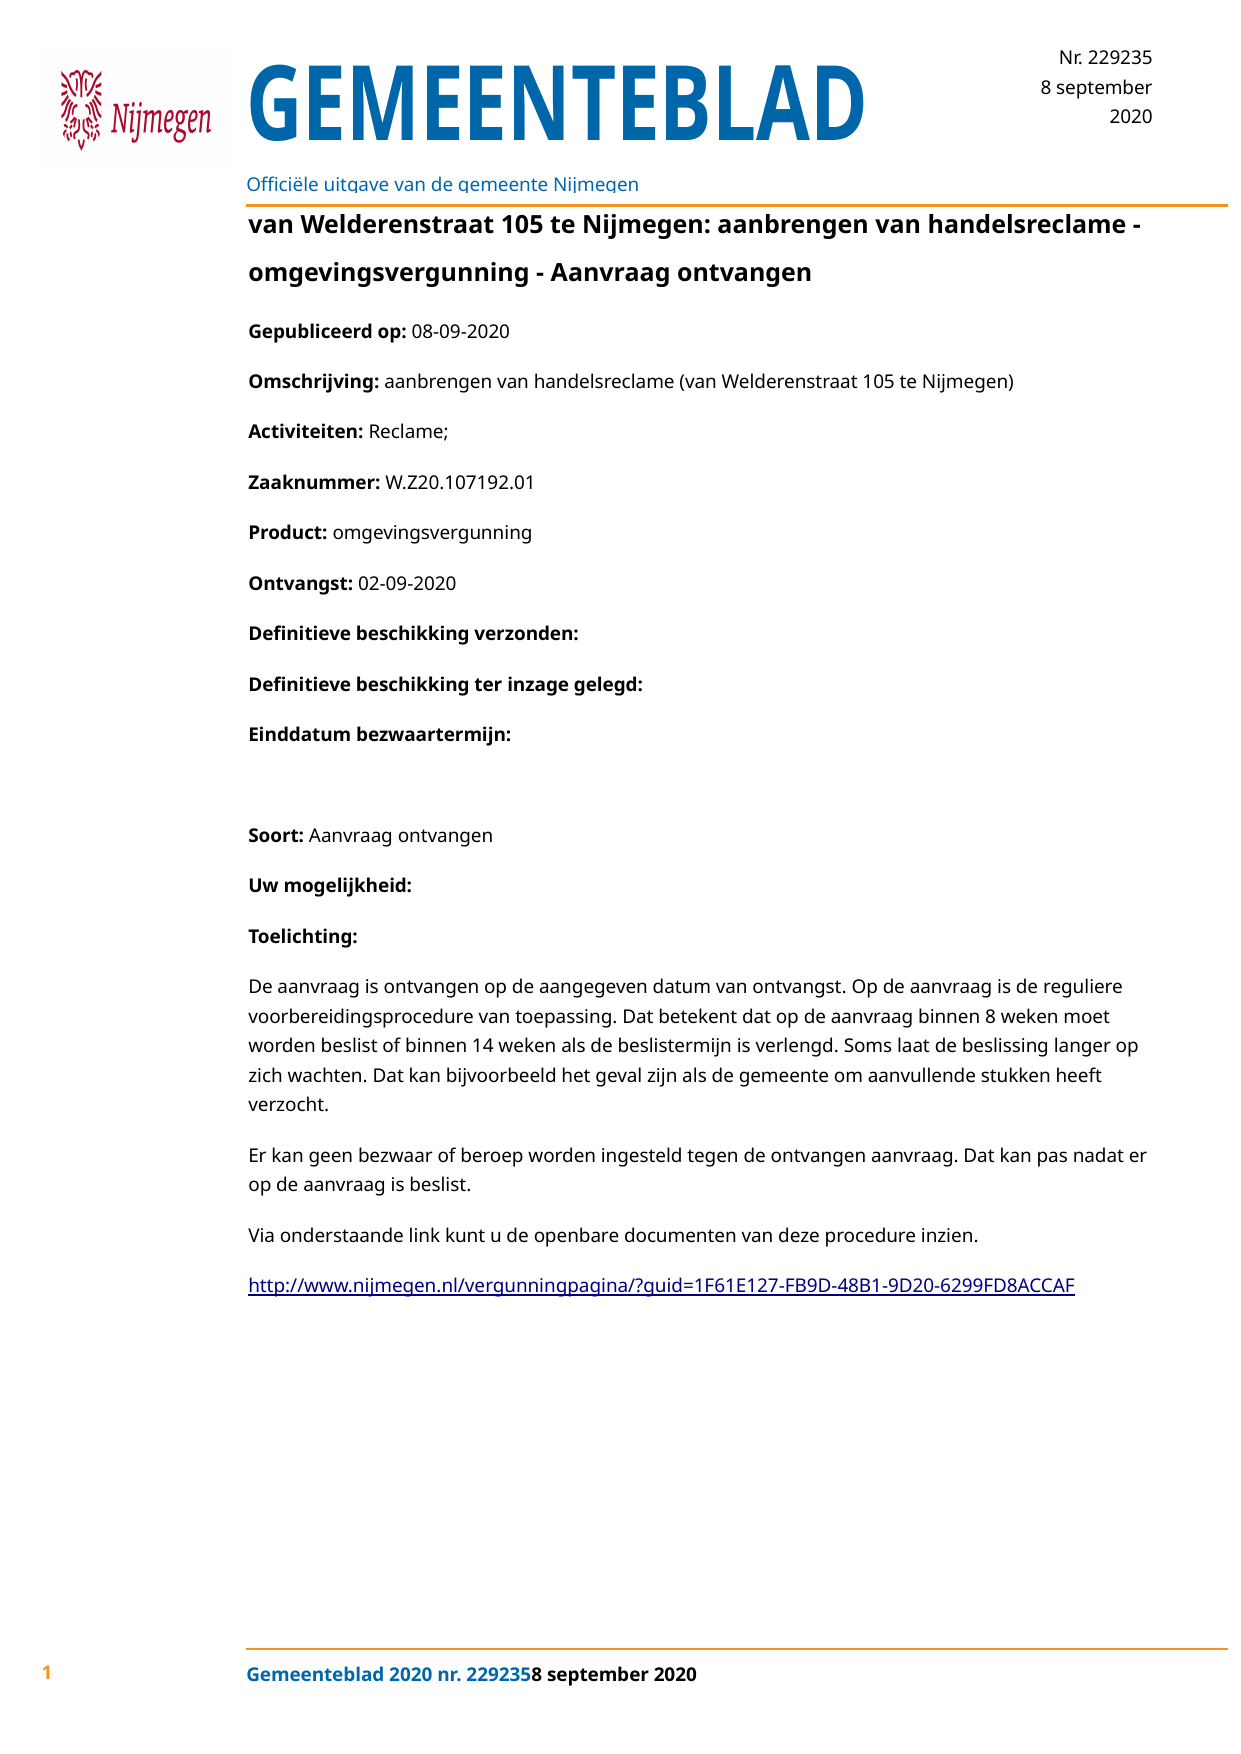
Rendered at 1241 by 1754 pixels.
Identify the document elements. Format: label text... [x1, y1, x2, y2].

text Toelichting: [248, 923, 1152, 949]
text Omschrijving: aanbrengen van handelsreclame (van Welderenstraat 105 te Nijmegen) [248, 368, 1152, 394]
text http://www.nijmegen.nl/vergunningpagina/?guid=1F61E127-FB9D-48B1-9D20-6299FD8ACCAF [248, 1272, 1152, 1298]
text Via onderstaande link kunt u de openbare documenten van deze procedure inzien. [248, 1222, 1152, 1248]
picture [41, 47, 231, 172]
text Einddatum bezwaartermijn: [248, 721, 1152, 747]
text De aanvraag is ontvangen op de aangegeven datum van ontvangst. Op de aanvraag is de reguliere voorbereidingsprocedure van toepassing. Dat betekent dat op de aanvraag binnen 8 weken moet worden beslist of binnen 14 weken als de beslistermijn is verlengd. Soms laat de beslissing langer op zich wachten. Dat kan bijvoorbeeld het geval zijn als de gemeente om aanvullende stukken heeft verzocht. [248, 973, 1152, 1117]
text Soort: Aanvraag ontvangen [248, 822, 1152, 848]
text Definitieve beschikking ter inzage gelegd: [248, 671, 1152, 697]
text Activiteiten: Reclame; [248, 419, 1152, 444]
text Er kan geen bezwaar of beroep worden ingesteld tegen de ontvangen aanvraag. Dat kan pas nadat er op de aanvraag is beslist. [248, 1142, 1152, 1197]
text van Welderenstraat 105 te Nijmegen: aanbrengen van handelsreclame - omgevingsvergunning - Aanvraag ontvangen [248, 207, 1152, 288]
text Ontvangst: 02-09-2020 [248, 570, 1152, 596]
text Gepubliceerd op: 08-09-2020 [248, 318, 1152, 344]
text Product: omgevingsvergunning [248, 519, 1152, 545]
text Zaaknummer: W.Z20.107192.01 [248, 469, 1152, 495]
text Uw mogelijkheid: [248, 872, 1152, 898]
text Definitieve beschikking verzonden: [248, 620, 1152, 646]
